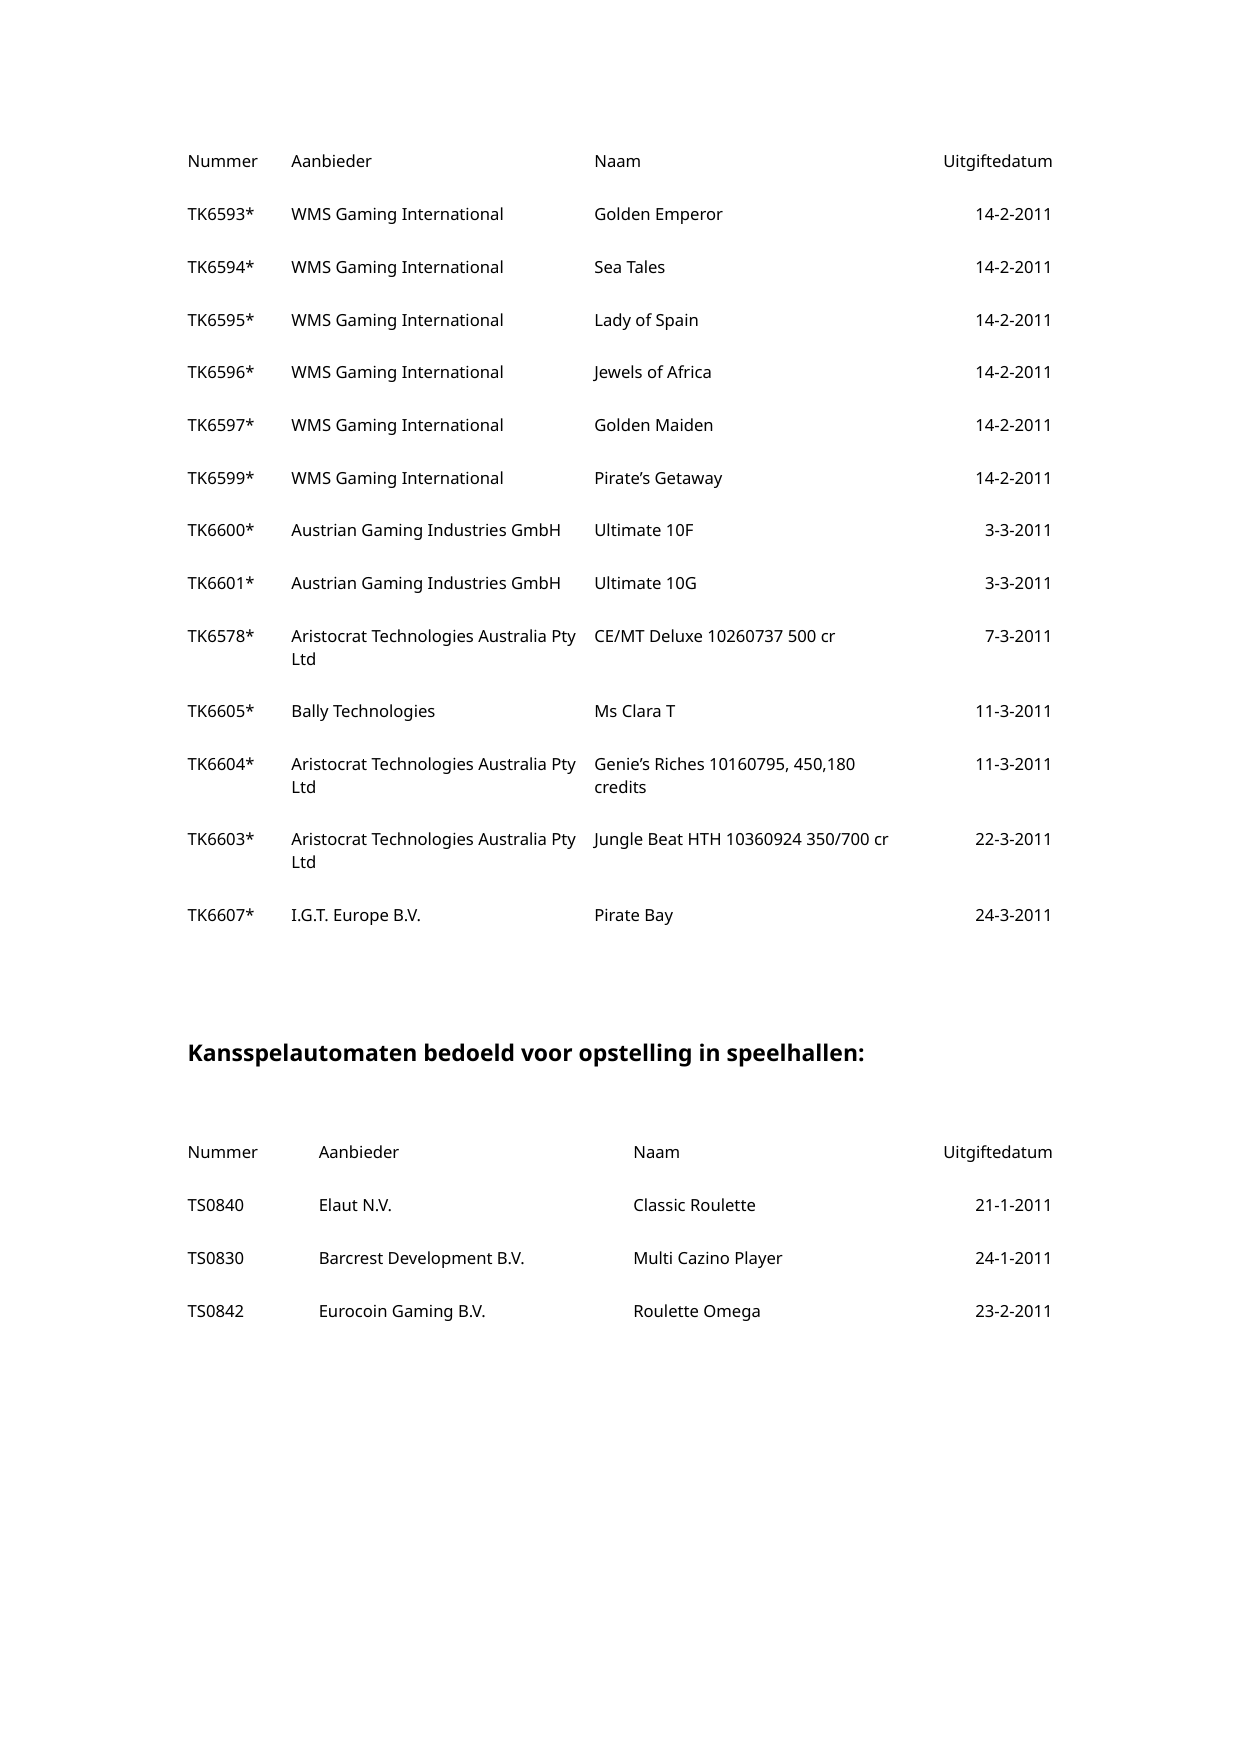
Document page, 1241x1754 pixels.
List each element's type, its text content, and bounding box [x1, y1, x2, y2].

table_header Naam [633, 1141, 869, 1194]
table_cell TK6596* [188, 361, 291, 413]
table_cell Barcrest Development B.V. [319, 1247, 633, 1299]
table_cell Jungle Beat HTH 10360924 350/700 cr [594, 828, 906, 903]
table_cell 14-2-2011 [906, 255, 1053, 308]
table_cell TK6593* [188, 203, 291, 255]
table_cell Jewels of Africa [594, 361, 906, 413]
table_header Uitgiftedatum [869, 1141, 1053, 1194]
table_cell 21-1-2011 [869, 1194, 1053, 1247]
table_cell Pirate Bay [594, 903, 906, 956]
table_header Nummer [188, 150, 291, 203]
table_cell TK6600* [188, 519, 291, 572]
table_cell Aristocrat Technologies Australia Pty Ltd [291, 828, 594, 903]
table_cell TK6603* [188, 828, 291, 903]
table_cell TK6595* [188, 308, 291, 361]
table_cell Lady of Spain [594, 308, 906, 361]
table_cell Classic Roulette [633, 1194, 869, 1247]
table_cell Austrian Gaming Industries GmbH [291, 572, 594, 624]
table_cell Pirate’s Getaway [594, 466, 906, 519]
table_cell TS0842 [188, 1299, 318, 1352]
table_cell WMS Gaming International [291, 255, 594, 308]
table_header Uitgiftedatum [906, 150, 1053, 203]
table_cell 24-1-2011 [869, 1247, 1053, 1299]
table_cell 14-2-2011 [906, 203, 1053, 255]
table_cell Ultimate 10G [594, 572, 906, 624]
table_header Aanbieder [319, 1141, 633, 1194]
table_cell TK6607* [188, 903, 291, 956]
table_cell WMS Gaming International [291, 203, 594, 255]
table_cell TK6599* [188, 466, 291, 519]
table_cell 3-3-2011 [906, 519, 1053, 572]
table_cell Elaut N.V. [319, 1194, 633, 1247]
table_cell Aristocrat Technologies Australia Pty Ltd [291, 624, 594, 700]
table_cell TK6604* [188, 753, 291, 828]
table_cell CE/MT Deluxe 10260737 500 cr [594, 624, 906, 700]
table_cell Genie’s Riches 10160795, 450,180 credits [594, 753, 906, 828]
table_cell Multi Cazino Player [633, 1247, 869, 1299]
table_cell 24-3-2011 [906, 903, 1053, 956]
table_cell Roulette Omega [633, 1299, 869, 1352]
table_cell 3-3-2011 [906, 572, 1053, 624]
table_cell WMS Gaming International [291, 361, 594, 413]
table_cell TK6594* [188, 255, 291, 308]
table_cell 14-2-2011 [906, 466, 1053, 519]
table_cell 11-3-2011 [906, 700, 1053, 752]
table_cell I.G.T. Europe B.V. [291, 903, 594, 956]
table_cell Ultimate 10F [594, 519, 906, 572]
table_cell Aristocrat Technologies Australia Pty Ltd [291, 753, 594, 828]
table_cell Sea Tales [594, 255, 906, 308]
table_header Naam [594, 150, 906, 203]
subtitle Kansspelautomaten bedoeld voor opstelling in speelhallen: [187, 1037, 1053, 1068]
table_cell WMS Gaming International [291, 414, 594, 466]
table_cell 7-3-2011 [906, 624, 1053, 700]
table_cell Eurocoin Gaming B.V. [319, 1299, 633, 1352]
table_cell TK6597* [188, 414, 291, 466]
table_cell TK6578* [188, 624, 291, 700]
table_cell Golden Maiden [594, 414, 906, 466]
table_cell 22-3-2011 [906, 828, 1053, 903]
table_cell 23-2-2011 [869, 1299, 1053, 1352]
table_cell 11-3-2011 [906, 753, 1053, 828]
table_cell WMS Gaming International [291, 466, 594, 519]
table_header Nummer [188, 1141, 318, 1194]
table_cell TS0840 [188, 1194, 318, 1247]
table_cell TK6601* [188, 572, 291, 624]
table_cell WMS Gaming International [291, 308, 594, 361]
table_cell Ms Clara T [594, 700, 906, 752]
table_cell 14-2-2011 [906, 308, 1053, 361]
table_header Aanbieder [291, 150, 594, 203]
table_cell TK6605* [188, 700, 291, 752]
table_cell Golden Emperor [594, 203, 906, 255]
table_cell 14-2-2011 [906, 414, 1053, 466]
table_cell TS0830 [188, 1247, 318, 1299]
table_cell Austrian Gaming Industries GmbH [291, 519, 594, 572]
table_cell Bally Technologies [291, 700, 594, 752]
table_cell 14-2-2011 [906, 361, 1053, 413]
